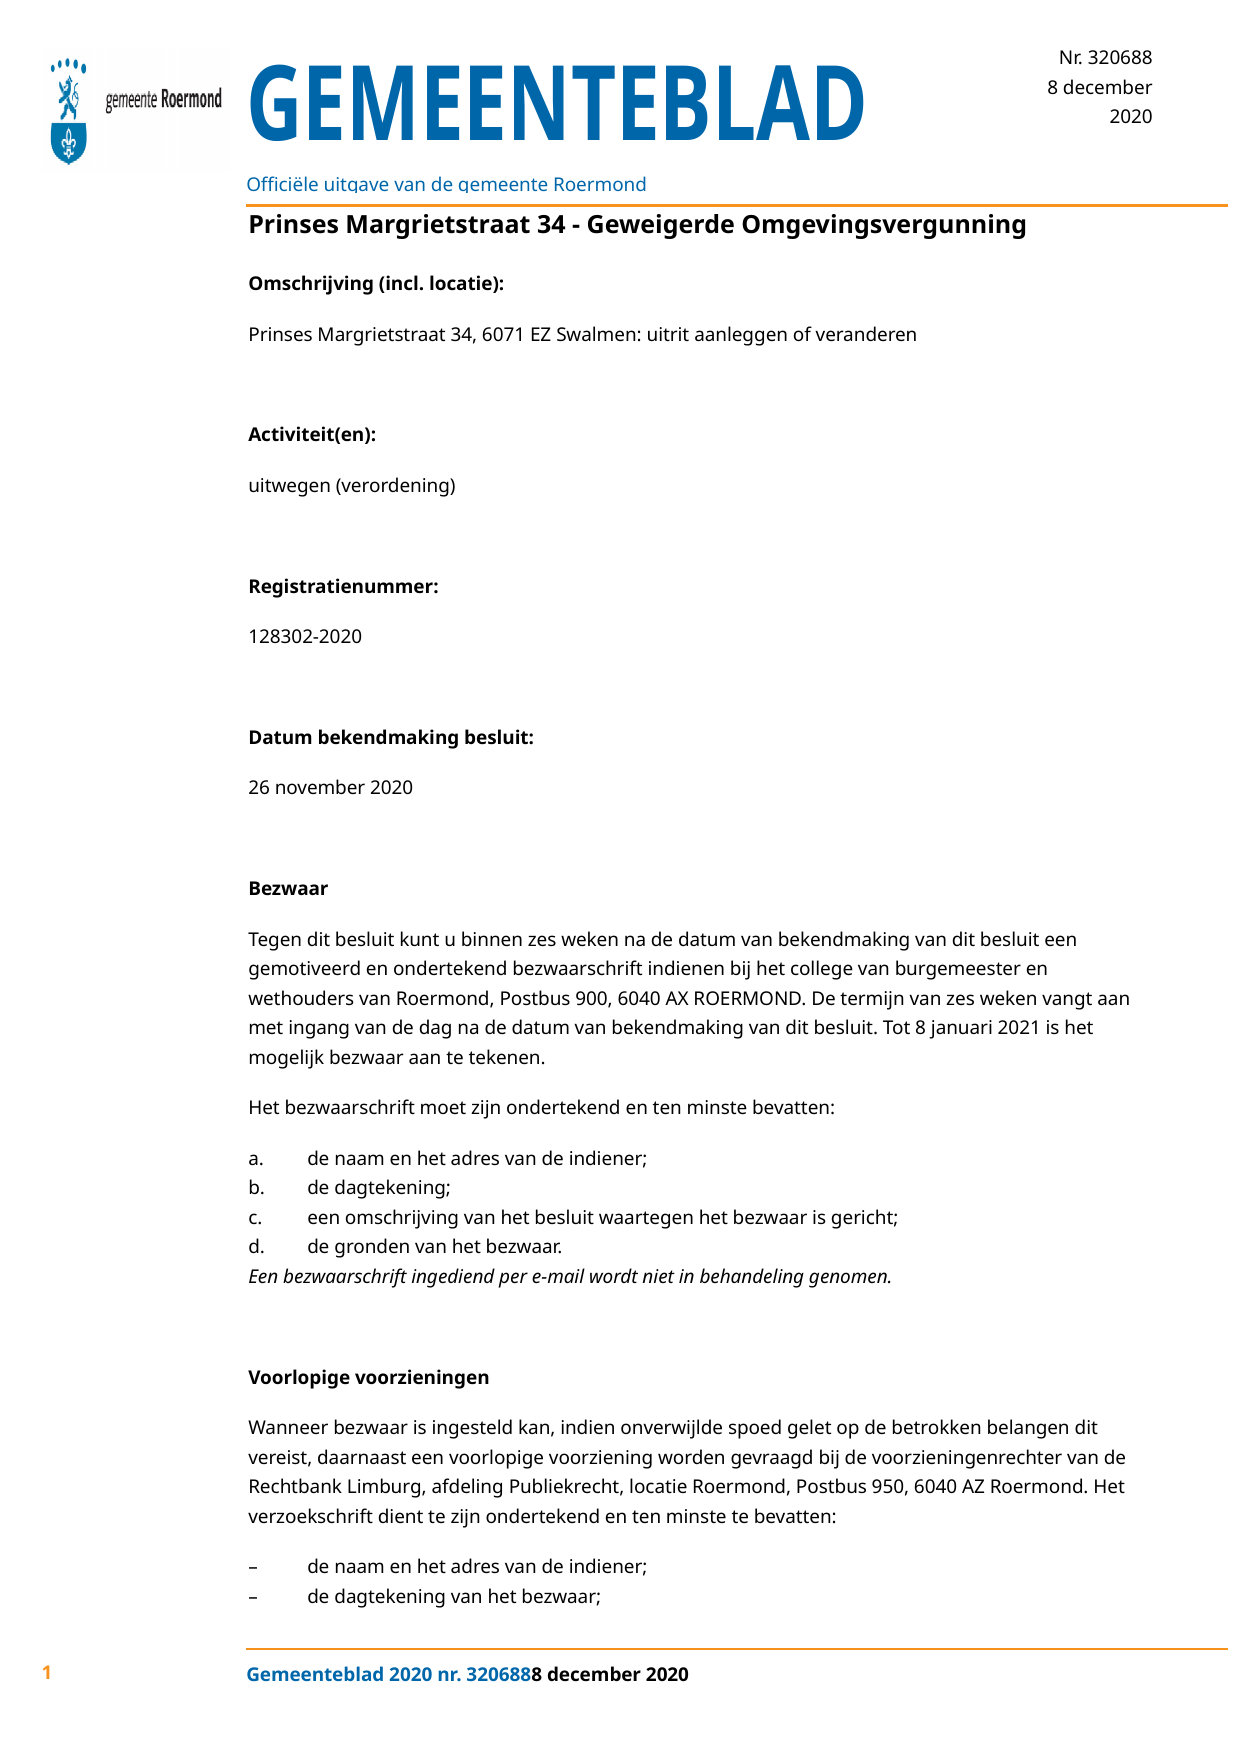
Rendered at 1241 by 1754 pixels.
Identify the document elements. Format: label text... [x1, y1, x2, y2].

text Wanneer bezwaar is ingesteld kan, indien onverwijlde spoed gelet op de betrokken belangen dit vereist, daarnaast een voorlopige voorziening worden gevraagd bij de voorzieningenrechter van de Rechtbank Limburg, afdeling Publiekrecht, locatie Roermond, Postbus 950, 6040 AZ Roermond. Het verzoekschrift dient te zijn ondertekend en ten minste te bevatten: [248, 1414, 1152, 1529]
list de dagtekening van het bezwaar; [248, 1583, 1152, 1609]
text Bezwaar [248, 875, 1152, 901]
text 26 november 2020 [248, 774, 1152, 800]
text Registratienummer: [248, 573, 1152, 598]
text uitwegen (verordening) [248, 472, 1152, 498]
text Een bezwaarschrift ingediend per e-mail wordt niet in behandeling genomen. [248, 1263, 1152, 1289]
text 128302-2020 [248, 623, 1152, 649]
list een omschrijving van het besluit waartegen het bezwaar is gericht; [248, 1204, 1152, 1230]
list de naam en het adres van de indiener; [248, 1554, 1152, 1579]
list de gronden van het bezwaar. [248, 1234, 1152, 1259]
text Prinses Margrietstraat 34 - Geweigerde Omgevingsvergunning [248, 207, 1152, 241]
text Prinses Margrietstraat 34, 6071 EZ Swalmen: uitrit aanleggen of veranderen [248, 321, 1152, 346]
text Activiteit(en): [248, 422, 1152, 447]
text Voorlopige voorzieningen [248, 1364, 1152, 1390]
text Tegen dit besluit kunt u binnen zes weken na de datum van bekendmaking van dit besluit een gemotiveerd en ondertekend bezwaarschrift indienen bij het college van burgemeester en wethouders van Roermond, Postbus 900, 6040 AX ROERMOND. De termijn van zes weken vangt aan met ingang van de dag na de datum van bekendmaking van dit besluit. Tot 8 januari 2021 is het mogelijk bezwaar aan te tekenen. [248, 926, 1152, 1070]
text Omschrijving (incl. locatie): [248, 270, 1152, 296]
picture [41, 47, 231, 172]
text Het bezwaarschrift moet zijn ondertekend en ten minste bevatten: [248, 1094, 1152, 1120]
list de dagtekening; [248, 1174, 1152, 1200]
list de naam en het adres van de indiener; [248, 1145, 1152, 1171]
text Datum bekendmaking besluit: [248, 724, 1152, 750]
